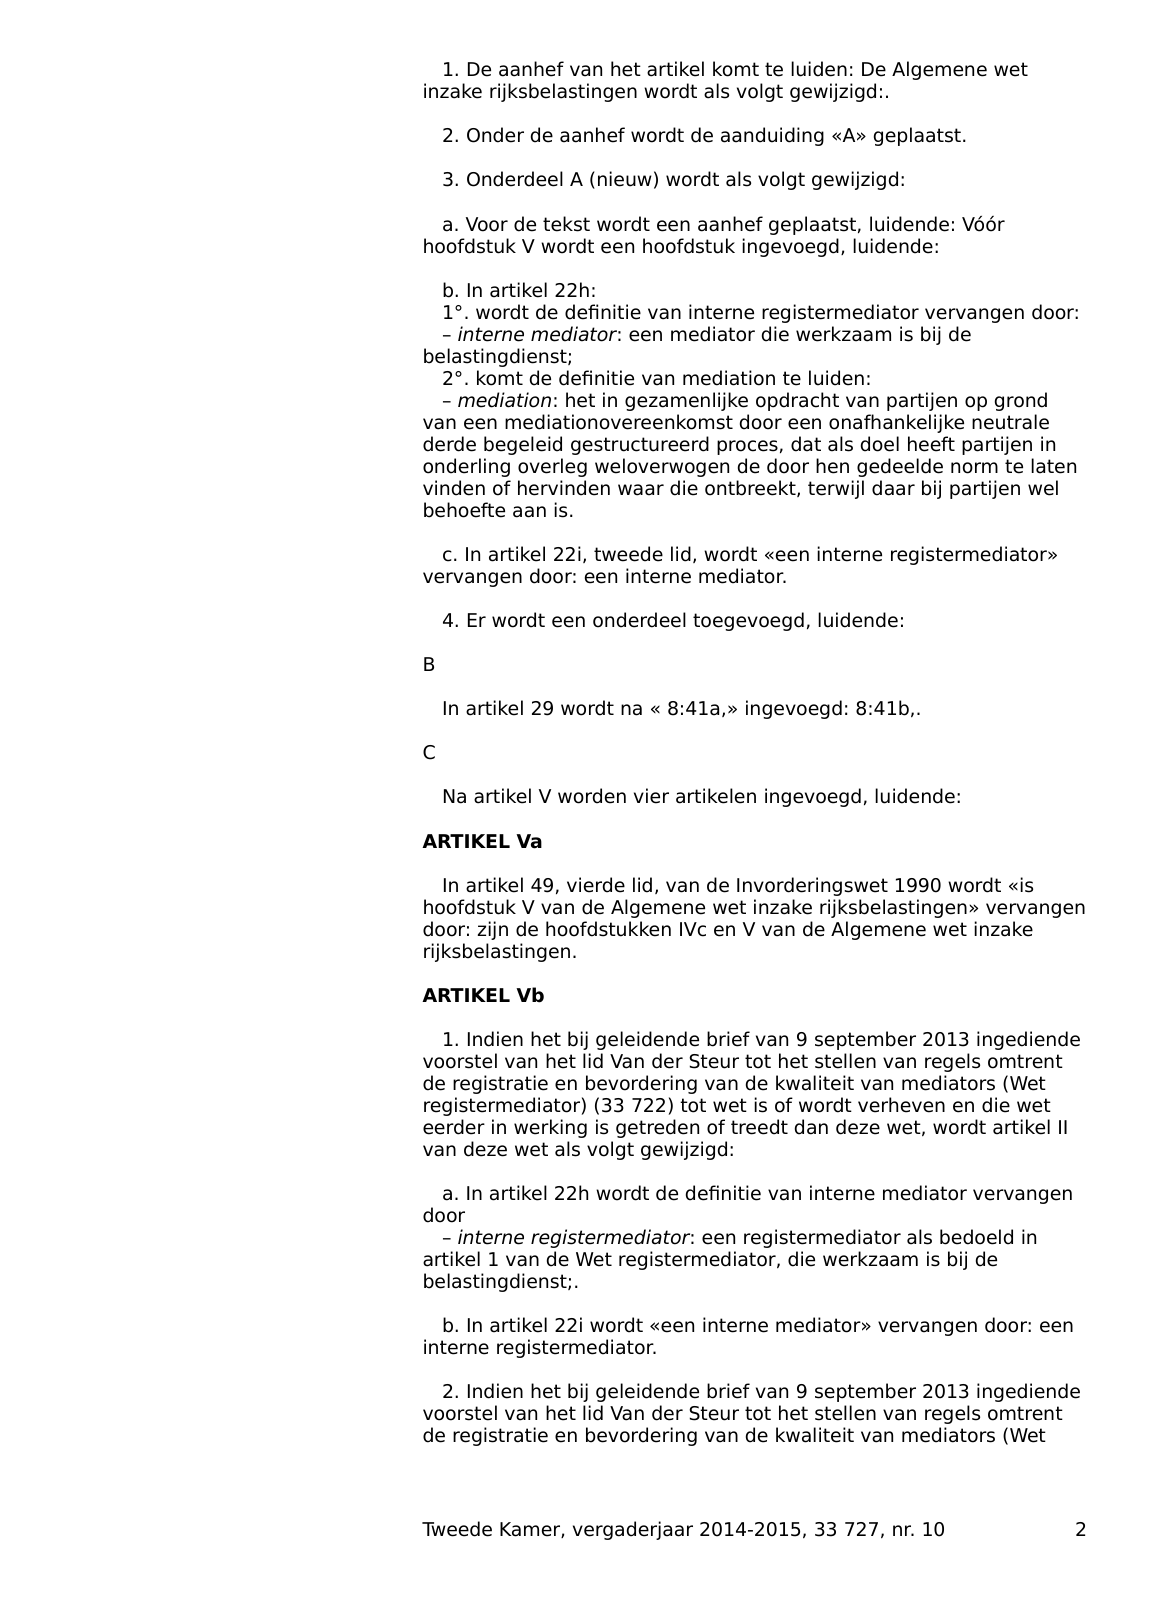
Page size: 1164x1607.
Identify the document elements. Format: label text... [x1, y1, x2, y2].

text 1. Indien het bij geleidende brief van 9 september 2013 ingediende voorstel van het lid Van der Steur tot het stellen van regels omtrent de registratie en bevordering van de kwaliteit van mediators (Wet registermediator) (33 722) tot wet is of wordt verheven en die wet eerder in werking is getreden of treedt dan deze wet, wordt artikel II van deze wet als volgt gewijzigd: [422, 1029, 1087, 1161]
text In artikel 49, vierde lid, van de Invorderingswet 1990 wordt «is hoofdstuk V van de Algemene wet inzake rijksbelastingen» vervangen door: zijn de hoofdstukken IVc en V van de Algemene wet inzake rijksbelastingen. [422, 875, 1087, 963]
text a. In artikel 22h wordt de definitie van interne mediator vervangen door [422, 1183, 1087, 1227]
subtitle ARTIKEL Va [422, 831, 1087, 853]
subtitle B [422, 654, 1087, 676]
text – interne registermediator: een registermediator als bedoeld in artikel 1 van de Wet registermediator, die werkzaam is bij de belastingdienst;. [422, 1227, 1087, 1293]
text 2°. komt de definitie van mediation te luiden: [422, 368, 1087, 389]
text Na artikel V worden vier artikelen ingevoegd, luidende: [422, 786, 1087, 808]
text 1°. wordt de definitie van interne registermediator vervangen door: [422, 302, 1087, 324]
text 2. Onder de aanhef wordt de aanduiding «A» geplaatst. [422, 125, 1087, 147]
text – mediation: het in gezamenlijke opdracht van partijen op grond van een mediationovereenkomst door een onafhankelijke neutrale derde begeleid gestructureerd proces, dat als doel heeft partijen in onderling overleg weloverwogen de door hen gedeelde norm te laten vinden of hervinden waar die ontbreekt, terwijl daar bij partijen wel behoefte aan is. [422, 389, 1087, 521]
text b. In artikel 22i wordt «een interne mediator» vervangen door: een interne registermediator. [422, 1315, 1087, 1359]
text In artikel 29 wordt na « 8:41a,» ingevoegd: 8:41b,. [422, 698, 1087, 720]
subtitle C [422, 742, 1087, 764]
text a. Voor de tekst wordt een aanhef geplaatst, luidende: Vóór hoofdstuk V wordt een hoofdstuk ingevoegd, luidende: [422, 213, 1087, 257]
text c. In artikel 22i, tweede lid, wordt «een interne registermediator» vervangen door: een interne mediator. [422, 544, 1087, 588]
text 4. Er wordt een onderdeel toegevoegd, luidende: [422, 610, 1087, 632]
text b. In artikel 22h: [422, 280, 1087, 302]
text 2. Indien het bij geleidende brief van 9 september 2013 ingediende voorstel van het lid Van der Steur tot het stellen van regels omtrent de registratie en bevordering van de kwaliteit van mediators (Wet [422, 1381, 1087, 1447]
text – interne mediator: een mediator die werkzaam is bij de belastingdienst; [422, 324, 1087, 368]
text 3. Onderdeel A (nieuw) wordt als volgt gewijzigd: [422, 169, 1087, 191]
subtitle ARTIKEL Vb [422, 985, 1087, 1007]
text 1. De aanhef van het artikel komt te luiden: De Algemene wet inzake rijksbelastingen wordt als volgt gewijzigd:. [422, 59, 1087, 103]
